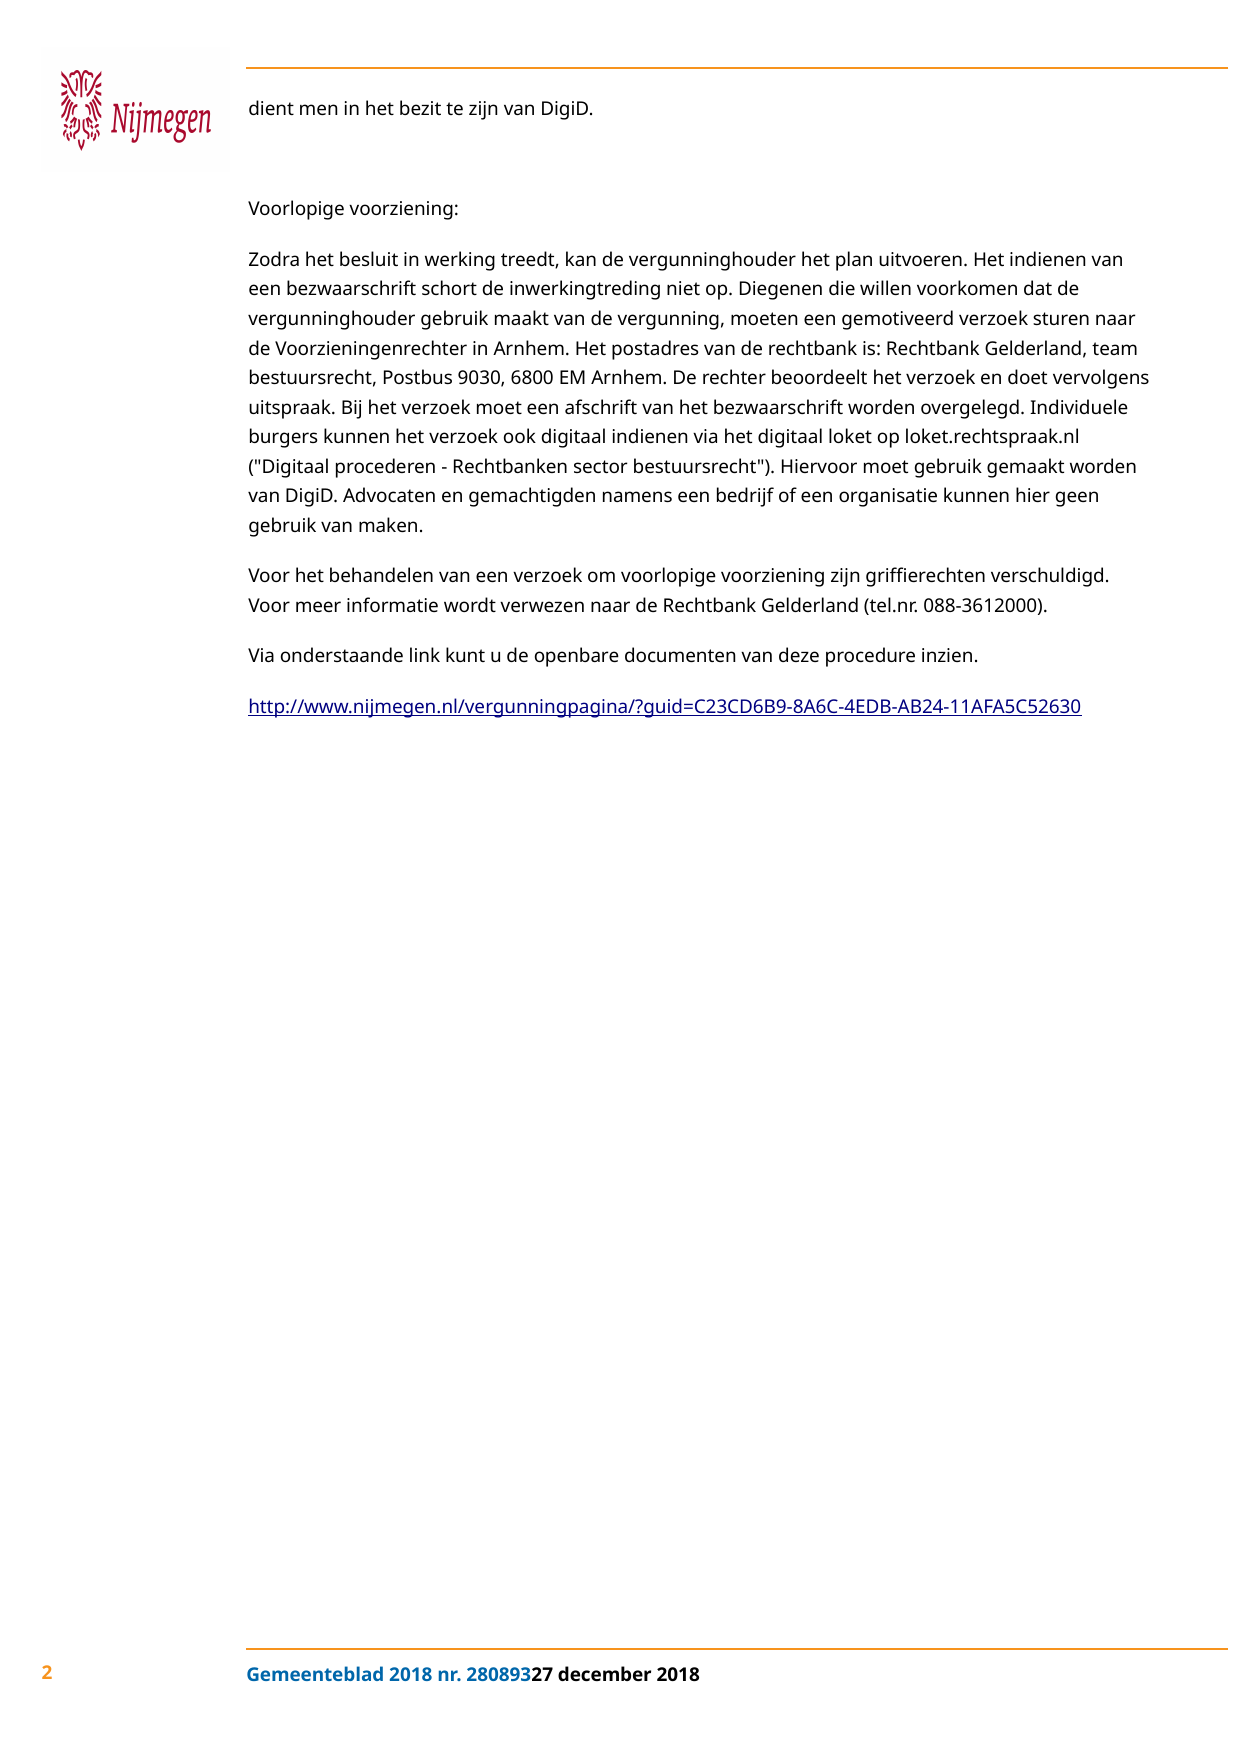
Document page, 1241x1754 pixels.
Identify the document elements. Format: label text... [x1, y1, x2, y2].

text http://www.nijmegen.nl/vergunningpagina/?guid=C23CD6B9-8A6C-4EDB-AB24-11AFA5C52630 [248, 693, 1152, 719]
text Via onderstaande link kunt u de openbare documenten van deze procedure inzien. [248, 643, 1152, 668]
text dient men in het bezit te zijn van DigiD. [248, 95, 1152, 121]
text Voorlopige voorziening: [248, 196, 1152, 221]
text Zodra het besluit in werking treedt, kan de vergunninghouder het plan uitvoeren. Het indienen van een bezwaarschrift schort de inwerkingtreding niet op. Diegenen die willen voorkomen dat de vergunninghouder gebruik maakt van de vergunning, moeten een gemotiveerd verzoek sturen naar de Voorzieningenrechter in Arnhem. Het postadres van de rechtbank is: Rechtbank Gelderland, team bestuursrecht, Postbus 9030, 6800 EM Arnhem. De rechter beoordeelt het verzoek en doet vervolgens uitspraak. Bij het verzoek moet een afschrift van het bezwaarschrift worden overgelegd. Individuele burgers kunnen het verzoek ook digitaal indienen via het digitaal loket op loket.rechtspraak.nl ("Digitaal procederen - Rechtbanken sector bestuursrecht"). Hiervoor moet gebruik gemaakt worden van DigiD. Advocaten en gemachtigden namens een bedrijf of een organisatie kunnen hier geen gebruik van maken. [248, 246, 1152, 538]
text Voor het behandelen van een verzoek om voorlopige voorziening zijn griffierechten verschuldigd. Voor meer informatie wordt verwezen naar de Rechtbank Gelderland (tel.nr. 088-3612000). [248, 563, 1152, 618]
picture [41, 47, 231, 172]
